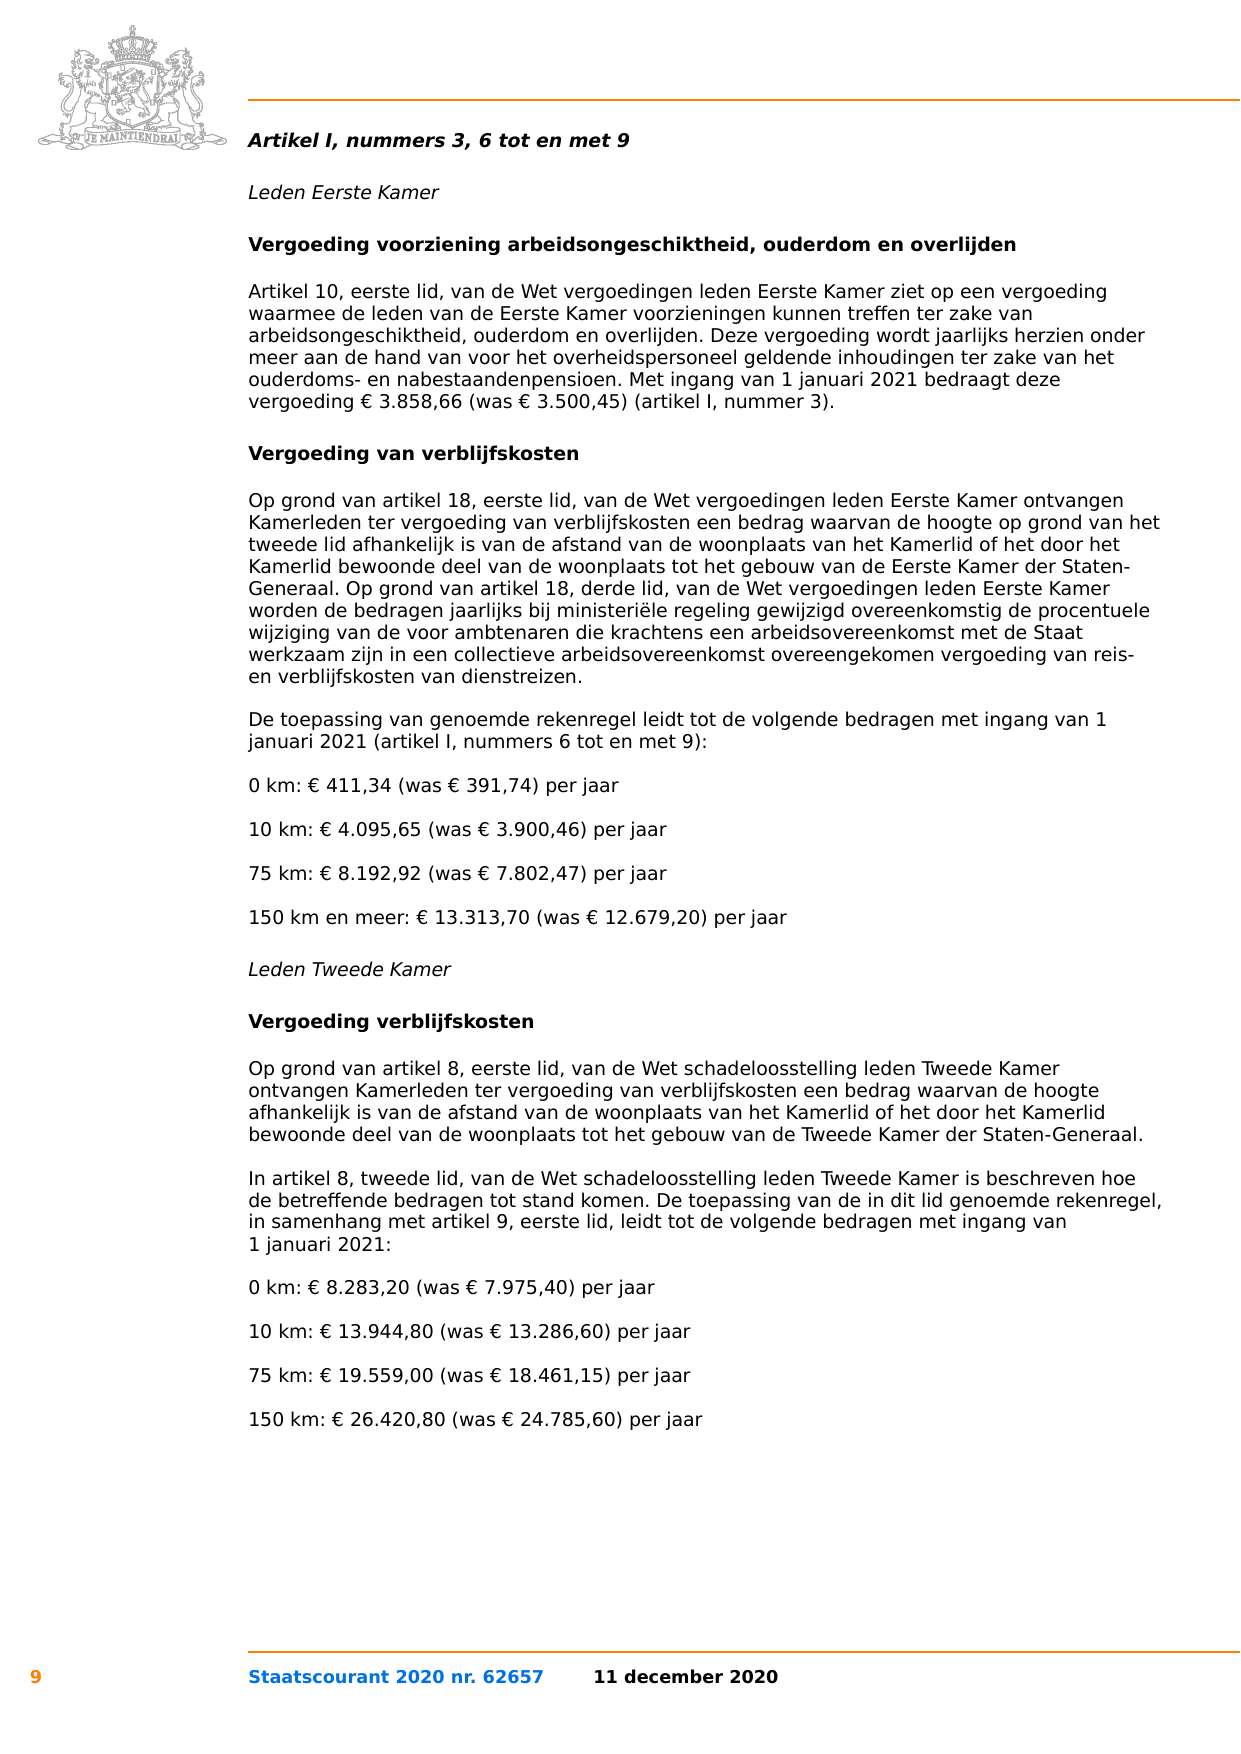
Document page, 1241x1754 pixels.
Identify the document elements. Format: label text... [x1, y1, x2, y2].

text De toepassing van genoemde rekenregel leidt tot de volgende bedragen met ingang van 1 januari 2021 (artikel I, nummers 6 tot en met 9): [248, 709, 1163, 753]
text 10 km: € 13.944,80 (was € 13.286,60) per jaar [248, 1321, 1163, 1343]
text 75 km: € 8.192,92 (was € 7.802,47) per jaar [248, 863, 1163, 885]
text In artikel 8, tweede lid, van de Wet schadeloosstelling leden Tweede Kamer is beschreven hoe de betreffende bedragen tot stand komen. De toepassing van de in dit lid genoemde rekenregel, in samenhang met artikel 9, eerste lid, leidt tot de volgende bedragen met ingang van 1 januari 2021: [248, 1167, 1163, 1255]
text Op grond van artikel 18, eerste lid, van de Wet vergoedingen leden Eerste Kamer ontvangen Kamerleden ter vergoeding van verblijfskosten een bedrag waarvan de hoogte op grond van het tweede lid afhankelijk is van de afstand van de woonplaats van het Kamerlid of het door het Kamerlid bewoonde deel van de woonplaats tot het gebouw van de Eerste Kamer der Staten-Generaal. Op grond van artikel 18, derde lid, van de Wet vergoedingen leden Eerste Kamer worden de bedragen jaarlijks bij ministeriële regeling gewijzigd overeenkomstig de procentuele wijziging van de voor ambtenaren die krachtens een arbeidsovereenkomst met de Staat werkzaam zijn in een collectieve arbeidsovereenkomst overeengekomen vergoeding van reis- en verblijfskosten van dienstreizen. [248, 490, 1163, 687]
subtitle Vergoeding van verblijfskosten [248, 443, 1163, 465]
subtitle Leden Tweede Kamer [248, 959, 1163, 981]
subtitle Vergoeding voorziening arbeidsongeschiktheid, ouderdom en overlijden [248, 234, 1163, 256]
subtitle Artikel I, nummers 3, 6 tot en met 9 [248, 130, 1163, 152]
subtitle Vergoeding verblijfskosten [248, 1011, 1163, 1033]
picture [38, 25, 227, 150]
text 10 km: € 4.095,65 (was € 3.900,46) per jaar [248, 819, 1163, 841]
text 75 km: € 19.559,00 (was € 18.461,15) per jaar [248, 1365, 1163, 1387]
text 0 km: € 8.283,20 (was € 7.975,40) per jaar [248, 1277, 1163, 1299]
text 0 km: € 411,34 (was € 391,74) per jaar [248, 775, 1163, 797]
text Op grond van artikel 8, eerste lid, van de Wet schadeloosstelling leden Tweede Kamer ontvangen Kamerleden ter vergoeding van verblijfskosten een bedrag waarvan de hoogte afhankelijk is van de afstand van de woonplaats van het Kamerlid of het door het Kamerlid bewoonde deel van de woonplaats tot het gebouw van de Tweede Kamer der Staten-Generaal. [248, 1058, 1163, 1146]
text 150 km en meer: € 13.313,70 (was € 12.679,20) per jaar [248, 907, 1163, 929]
subtitle Leden Eerste Kamer [248, 182, 1163, 204]
text 150 km: € 26.420,80 (was € 24.785,60) per jaar [248, 1409, 1163, 1431]
text Artikel 10, eerste lid, van de Wet vergoedingen leden Eerste Kamer ziet op een vergoeding waarmee de leden van de Eerste Kamer voorzieningen kunnen treffen ter zake van arbeidsongeschiktheid, ouderdom en overlijden. Deze vergoeding wordt jaarlijks herzien onder meer aan de hand van voor het overheidspersoneel geldende inhoudingen ter zake van het ouderdoms- en nabestaandenpensioen. Met ingang van 1 januari 2021 bedraagt deze vergoeding € 3.858,66 (was € 3.500,45) (artikel I, nummer 3). [248, 281, 1163, 413]
